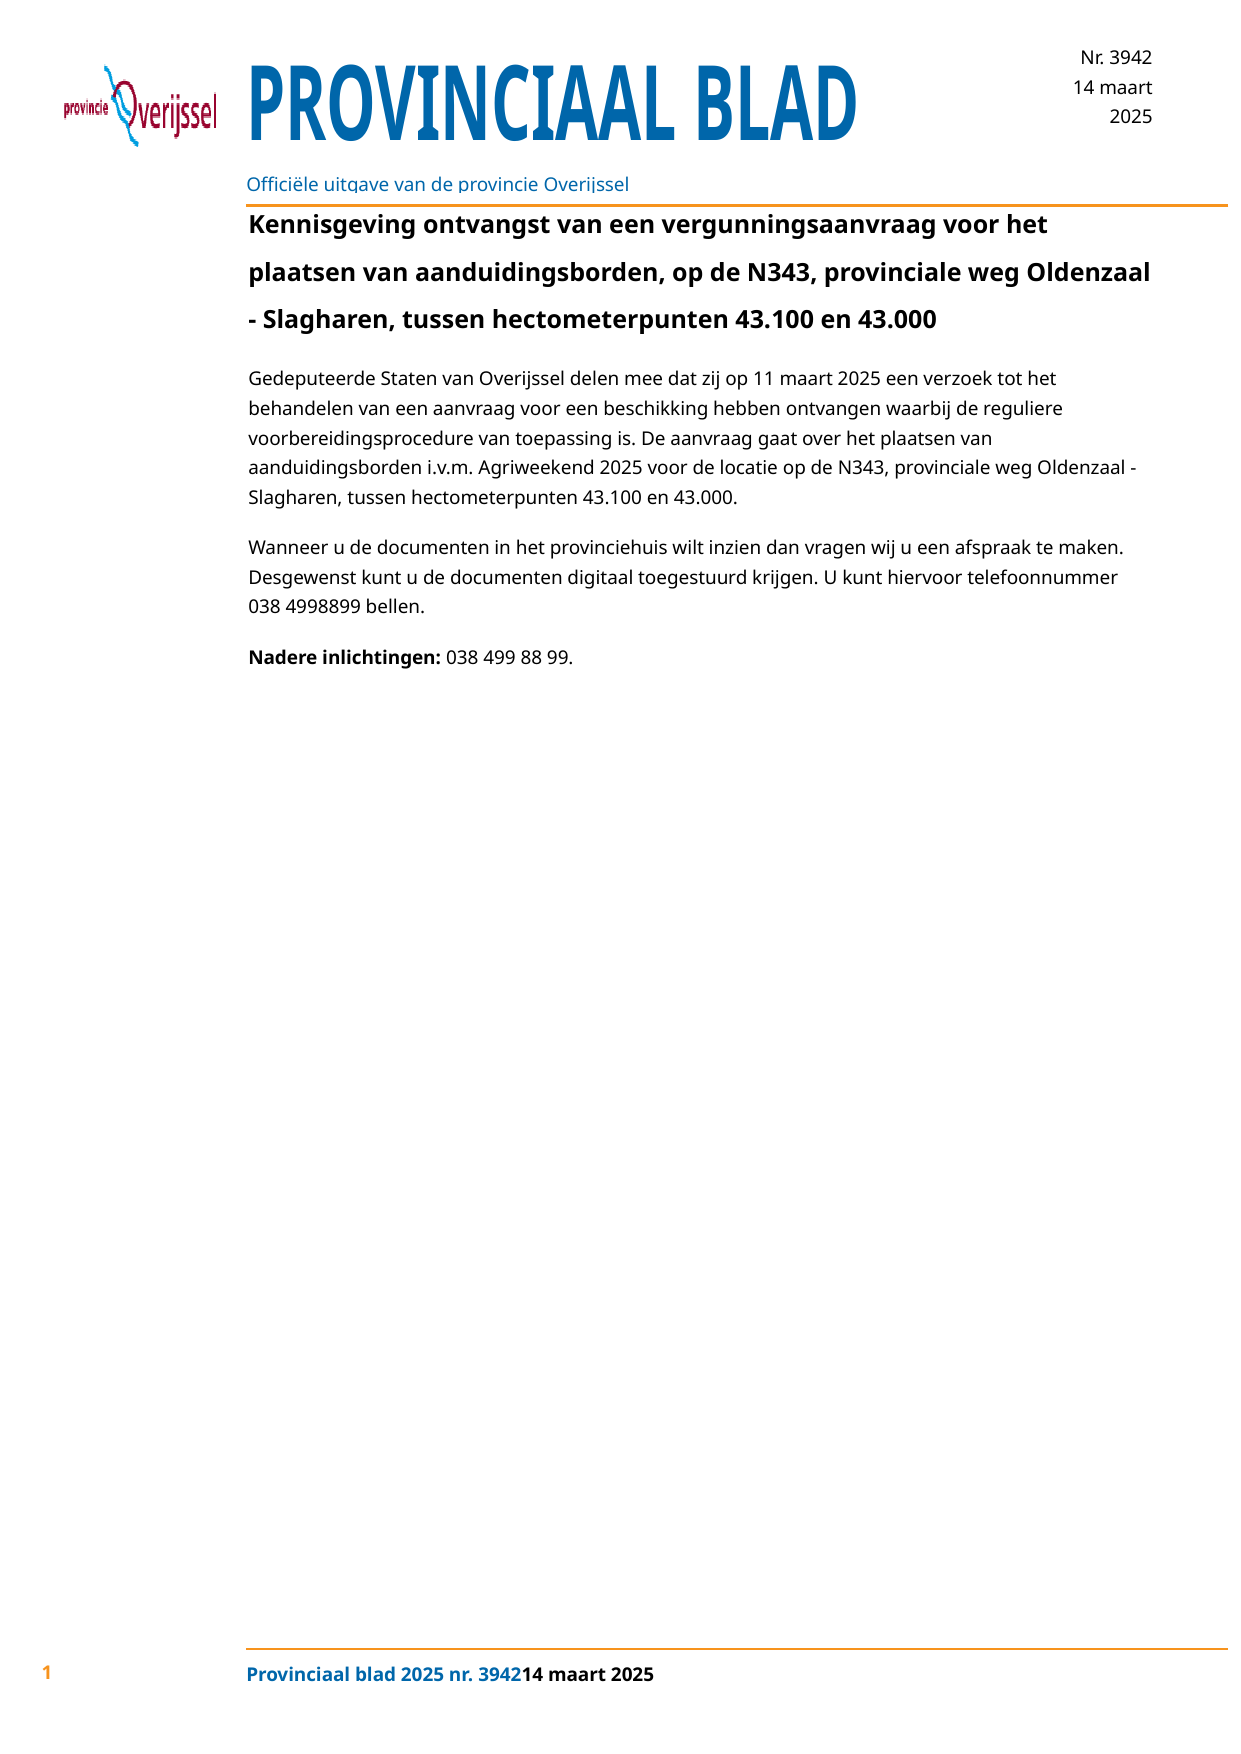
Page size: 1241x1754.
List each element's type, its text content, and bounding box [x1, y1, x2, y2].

text Nadere inlichtingen: 038 499 88 99. [248, 644, 1152, 669]
text Kennisgeving ontvangst van een vergunningsaanvraag voor het plaatsen van aanduidingsborden, op de N343, provinciale weg Oldenzaal - Slagharen, tussen hectometerpunten 43.100 en 43.000 [248, 207, 1152, 336]
picture [41, 47, 231, 172]
text Wanneer u de documenten in het provinciehuis wilt inzien dan vragen wij u een afspraak te maken. Desgewenst kunt u de documenten digitaal toegestuurd krijgen. U kunt hiervoor telefoonnummer 038 4998899 bellen. [248, 534, 1152, 619]
text Gedeputeerde Staten van Overijssel delen mee dat zij op 11 maart 2025 een verzoek tot het behandelen van een aanvraag voor een beschikking hebben ontvangen waarbij de reguliere voorbereidingsprocedure van toepassing is. De aanvraag gaat over het plaatsen van aanduidingsborden i.v.m. Agriweekend 2025 voor de locatie op de N343, provinciale weg Oldenzaal - Slagharen, tussen hectometerpunten 43.100 en 43.000. [248, 366, 1152, 509]
